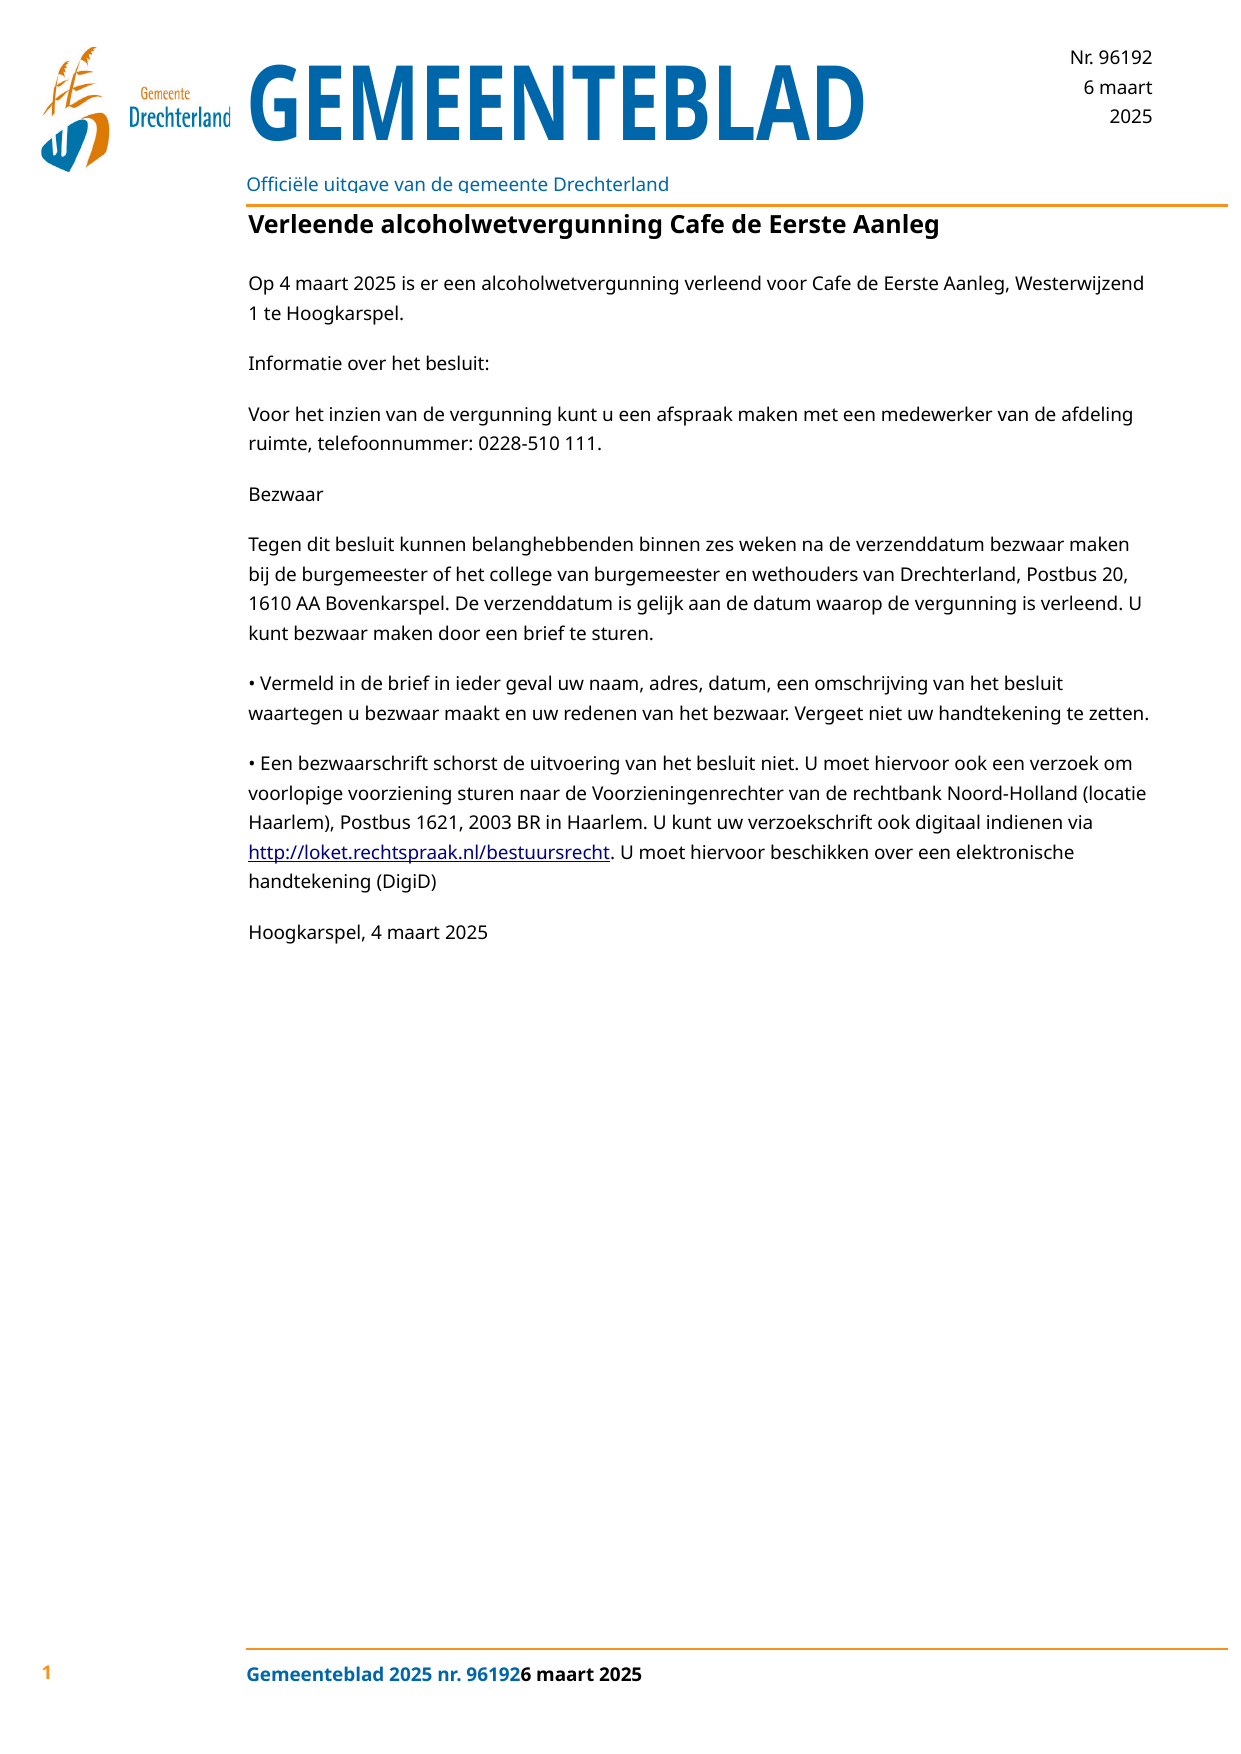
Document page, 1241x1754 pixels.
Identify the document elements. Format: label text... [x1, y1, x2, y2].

text Hoogkarspel, 4 maart 2025 [248, 919, 1152, 945]
text Informatie over het besluit: [248, 350, 1152, 376]
text Voor het inzien van de vergunning kunt u een afspraak maken met een medewerker van de afdeling ruimte, telefoonnummer: 0228-510 111. [248, 401, 1152, 456]
picture [226, 115, 231, 124]
text Tegen dit besluit kunnen belanghebbenden binnen zes weken na de verzenddatum bezwaar maken bij de burgemeester of het college van burgemeester en wethouders van Drechterland, Postbus 20, 1610 AA Bovenkarspel. De verzenddatum is gelijk aan de datum waarop de vergunning is verleend. U kunt bezwaar maken door een brief te sturen. [248, 531, 1152, 646]
text • Een bezwaarschrift schorst de uitvoering van het besluit niet. U moet hiervoor ook een verzoek om voorlopige voorziening sturen naar de Voorzieningenrechter van de rechtbank Noord-Holland (locatie Haarlem), Postbus 1621, 2003 BR in Haarlem. U kunt uw verzoekschrift ook digitaal indienen via http://loket.rechtspraak.nl/bestuursrecht. U moet hiervoor beschikken over een elektronische handtekening (DigiD) [248, 750, 1152, 894]
text • Vermeld in de brief in ieder geval uw naam, adres, datum, een omschrijving van het besluit waartegen u bezwaar maakt en uw redenen van het bezwaar. Vergeet niet uw handtekening te zetten. [248, 670, 1152, 726]
text Verleende alcoholwetvergunning Cafe de Eerste Aanleg [248, 207, 1152, 241]
picture [41, 158, 64, 172]
text Op 4 maart 2025 is er een alcoholwetvergunning verleend voor Cafe de Eerste Aanleg, Westerwijzend 1 te Hoogkarspel. [248, 270, 1152, 326]
picture [41, 47, 231, 172]
text Bezwaar [248, 481, 1152, 506]
